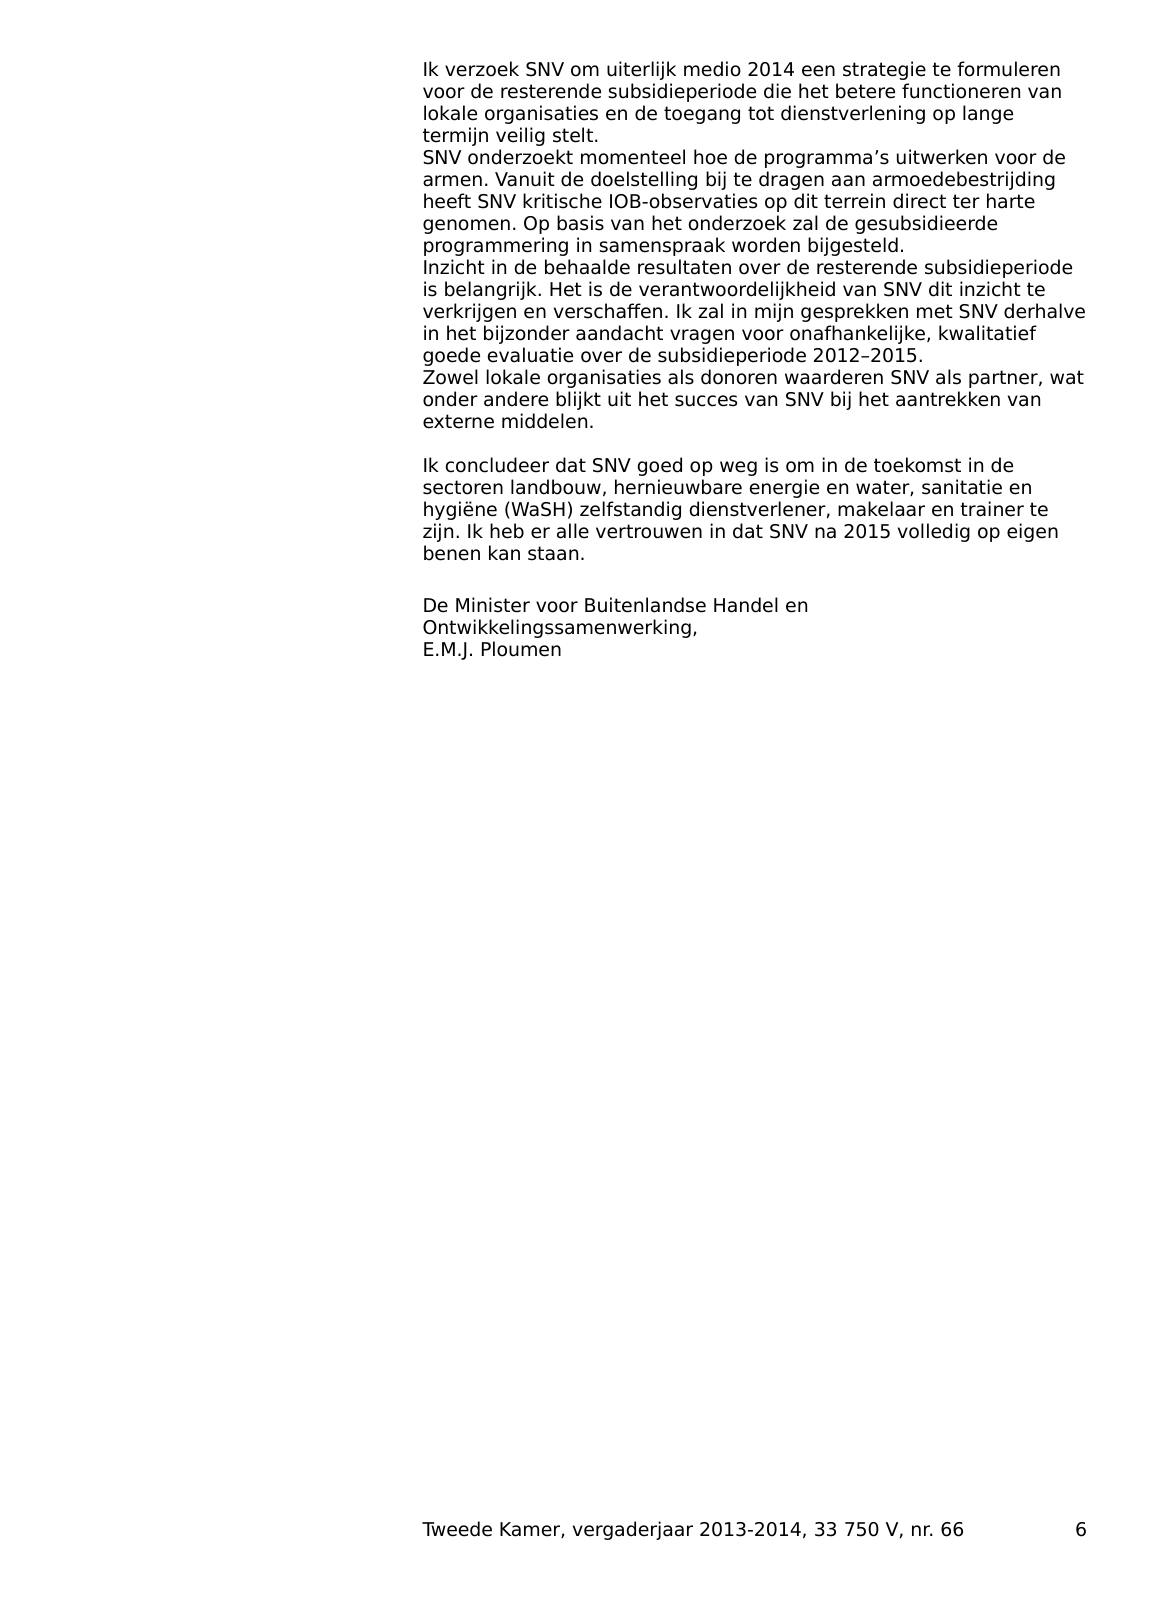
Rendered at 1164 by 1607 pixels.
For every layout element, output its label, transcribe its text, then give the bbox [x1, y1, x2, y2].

text Ik concludeer dat SNV goed op weg is om in de toekomst in de sectoren landbouw, hernieuwbare energie en water, sanitatie en hygiëne (WaSH) zelfstandig dienstverlener, makelaar en trainer te zijn. Ik heb er alle vertrouwen in dat SNV na 2015 volledig op eigen benen kan staan. [422, 455, 1087, 565]
text SNV onderzoekt momenteel hoe de programma’s uitwerken voor de armen. Vanuit de doelstelling bij te dragen aan armoedebestrijding heeft SNV kritische IOB-observaties op dit terrein direct ter harte genomen. Op basis van het onderzoek zal de gesubsidieerde programmering in samenspraak worden bijgesteld. [422, 147, 1087, 257]
text De Minister voor Buitenlandse Handel en Ontwikkelingssamenwerking, E.M.J. Ploumen [422, 595, 1087, 661]
text Ik verzoek SNV om uiterlijk medio 2014 een strategie te formuleren voor de resterende subsidieperiode die het betere functioneren van lokale organisaties en de toegang tot dienstverlening op lange termijn veilig stelt. [422, 59, 1087, 147]
text Zowel lokale organisaties als donoren waarderen SNV als partner, wat onder andere blijkt uit het succes van SNV bij het aantrekken van externe middelen. [422, 367, 1087, 433]
text Inzicht in de behaalde resultaten over de resterende subsidieperiode is belangrijk. Het is de verantwoordelijkheid van SNV dit inzicht te verkrijgen en verschaffen. Ik zal in mijn gesprekken met SNV derhalve in het bijzonder aandacht vragen voor onafhankelijke, kwalitatief goede evaluatie over de subsidieperiode 2012–2015. [422, 257, 1087, 367]
